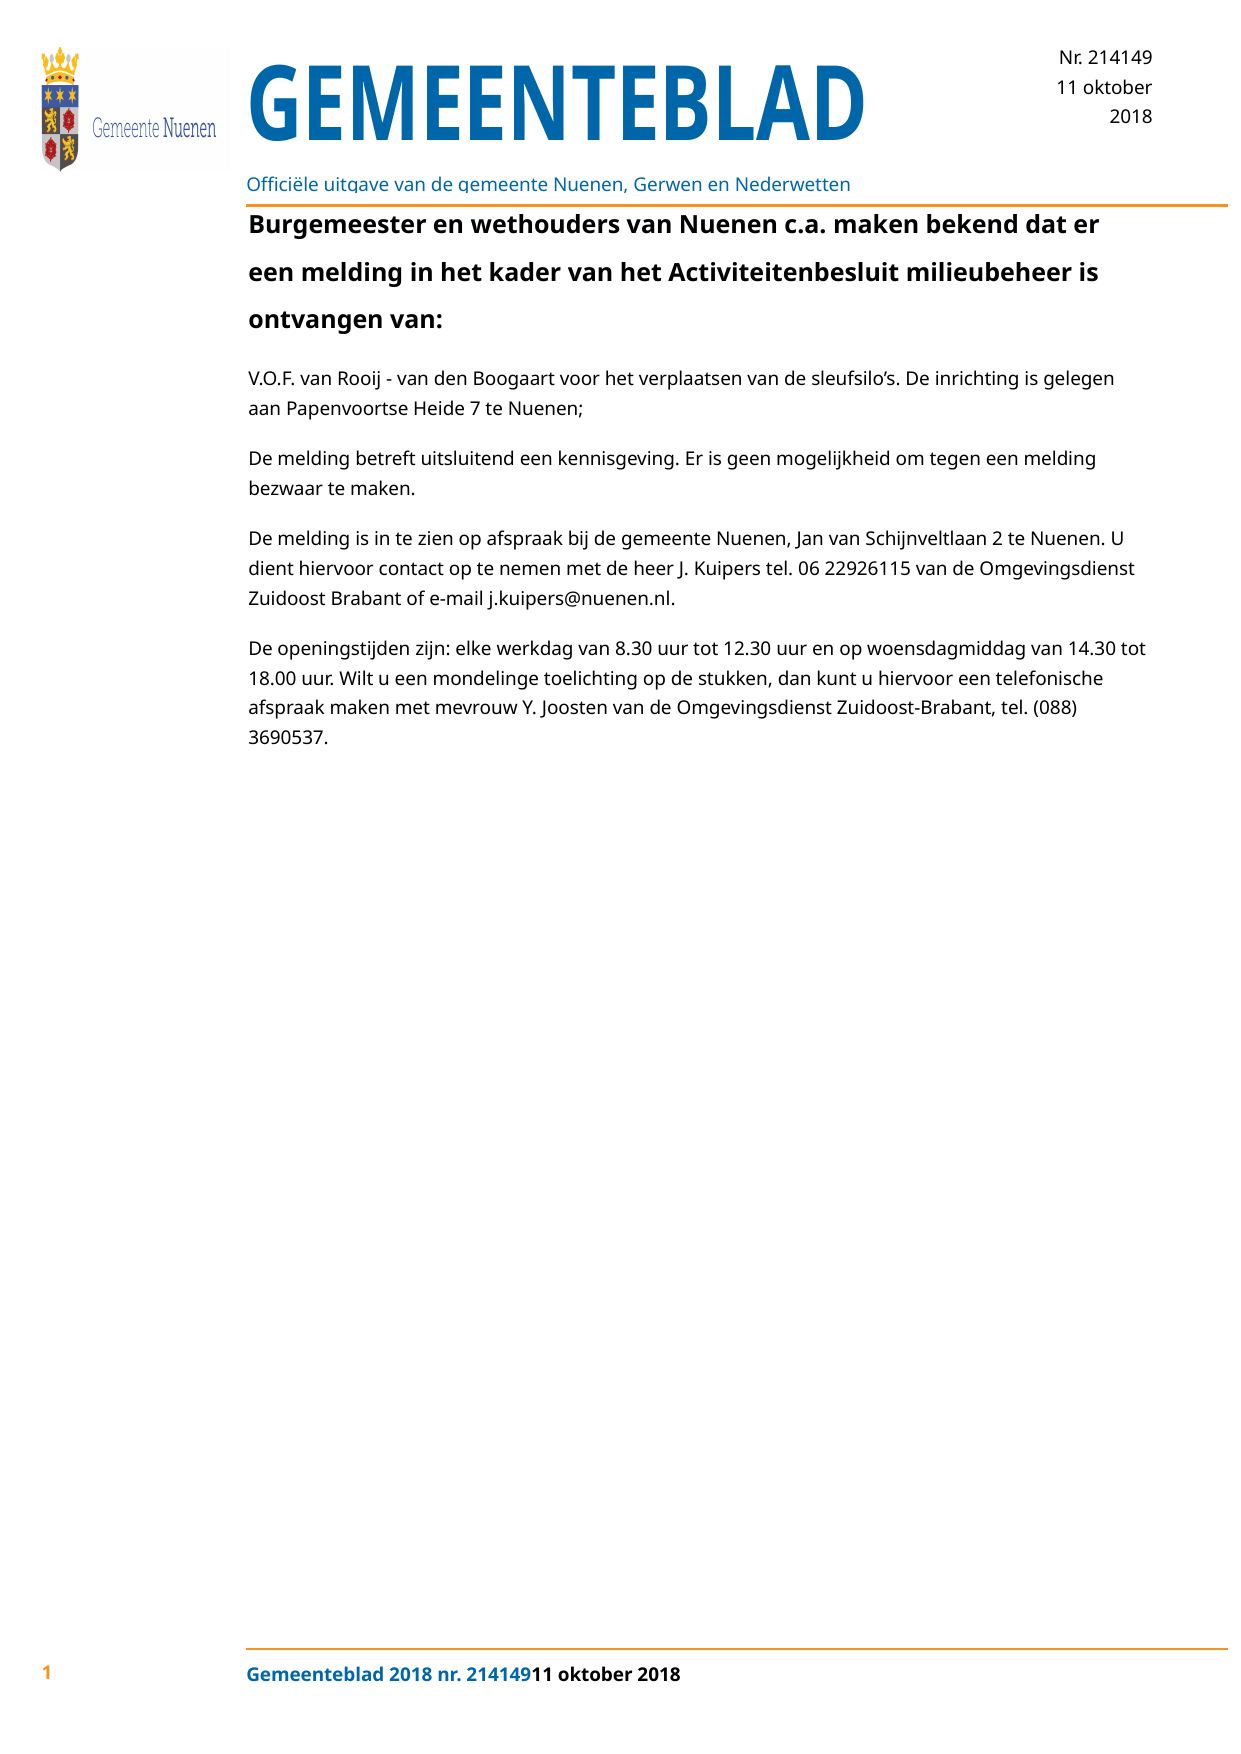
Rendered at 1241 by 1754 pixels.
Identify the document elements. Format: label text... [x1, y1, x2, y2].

text De openingstijden zijn: elke werkdag van 8.30 uur tot 12.30 uur en op woensdagmiddag van 14.30 tot 18.00 uur. Wilt u een mondelinge toelichting op de stukken, dan kunt u hiervoor een telefonische afspraak maken met mevrouw Y. Joosten van de Omgevingsdienst Zuidoost-Brabant, tel. (088) 3690537. [248, 635, 1152, 749]
text De melding is in te zien op afspraak bij de gemeente Nuenen, Jan van Schijnveltlaan 2 te Nuenen. U dient hiervoor contact op te nemen met de heer J. Kuipers tel. 06 22926115 van de Omgevingsdienst Zuidoost Brabant of e-mail j.kuipers@nuenen.nl. [248, 526, 1152, 610]
text V.O.F. van Rooij - van den Boogaart voor het verplaatsen van de sleufsilo’s. De inrichting is gelegen aan Papenvoortse Heide 7 te Nuenen; [248, 366, 1152, 421]
text De melding betreft uitsluitend een kennisgeving. Er is geen mogelijkheid om tegen een melding bezwaar te maken. [248, 446, 1152, 501]
picture [41, 47, 231, 172]
text Burgemeester en wethouders van Nuenen c.a. maken bekend dat er een melding in het kader van het Activiteitenbesluit milieubeheer is ontvangen van: [248, 207, 1152, 336]
